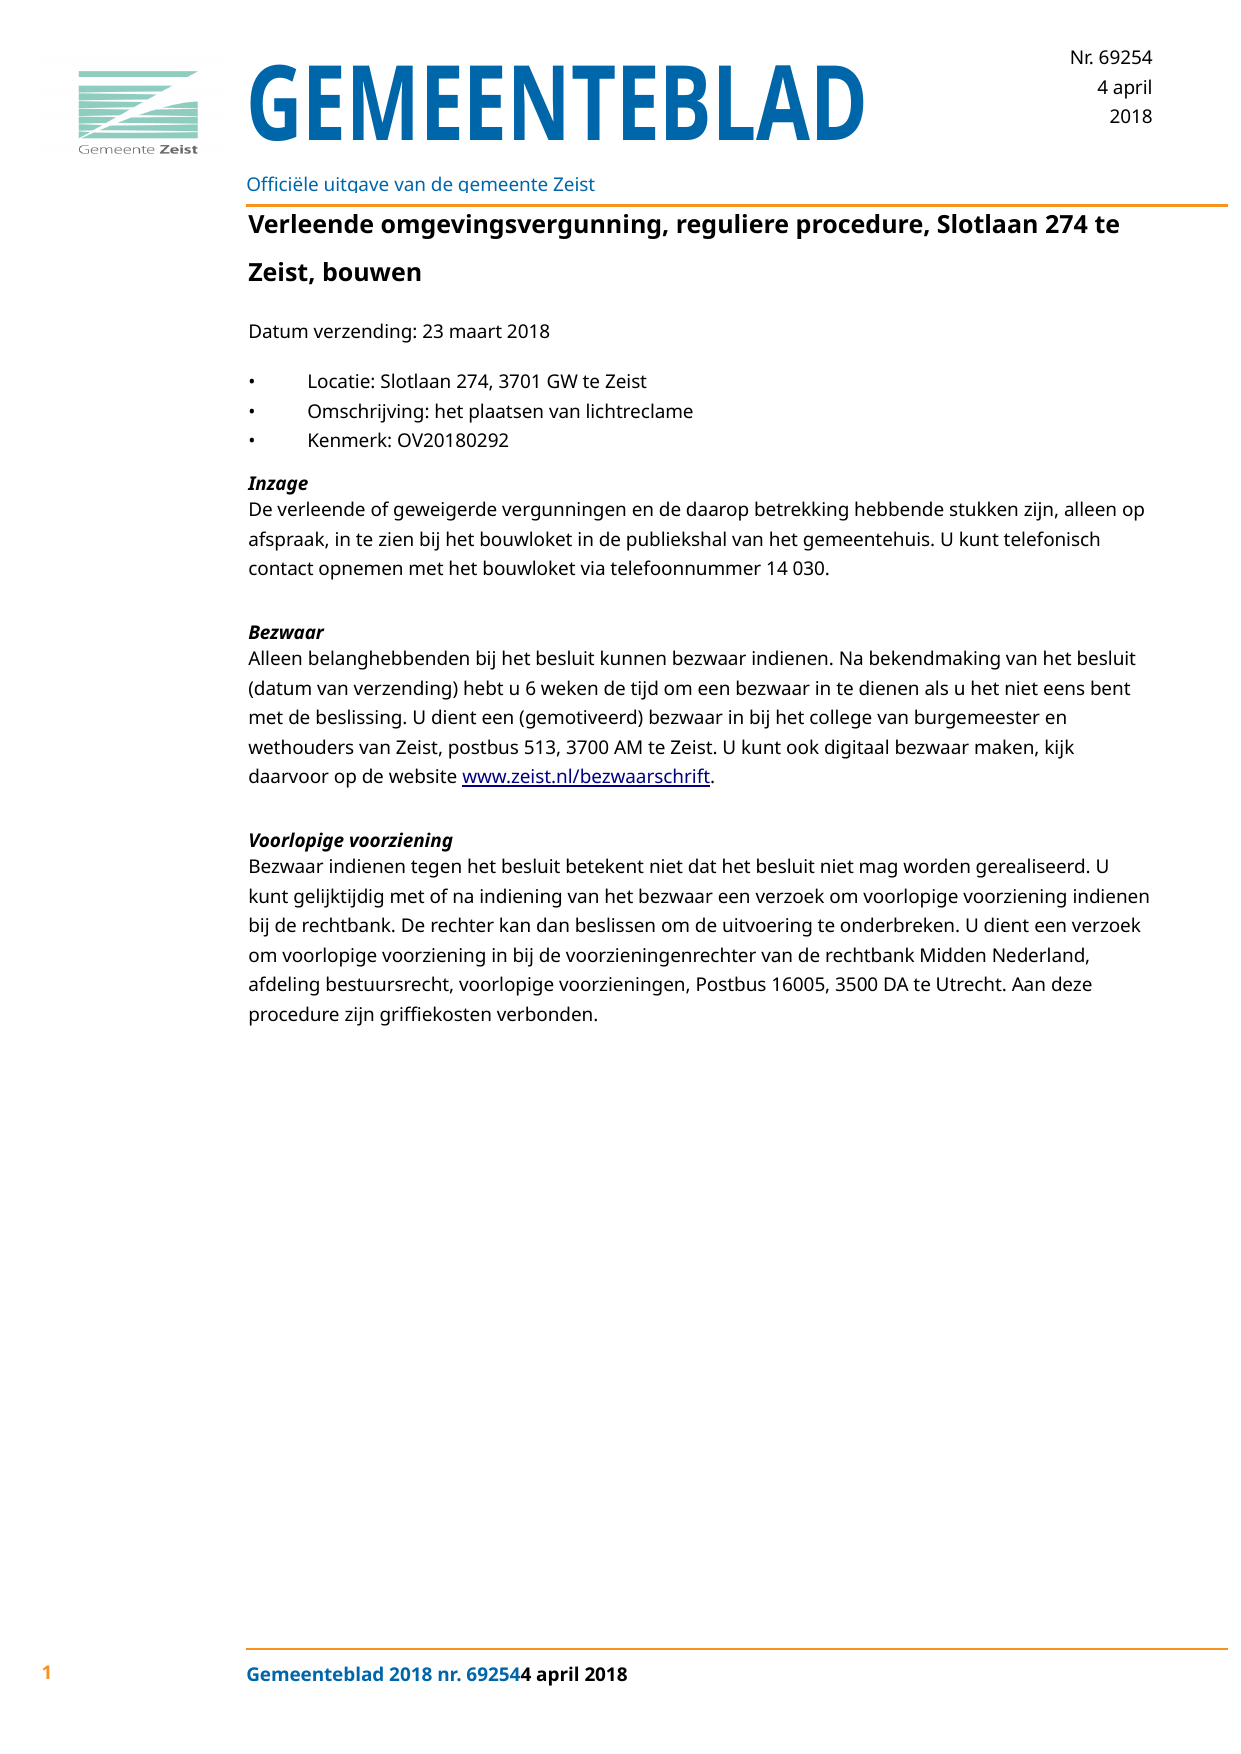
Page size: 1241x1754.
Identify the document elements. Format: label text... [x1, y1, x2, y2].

list Omschrijving: het plaatsen van lichtreclame [248, 398, 1152, 424]
text De verleende of geweigerde vergunningen en de daarop betrekking hebbende stukken zijn, alleen op afspraak, in te zien bij het bouwloket in de publiekshal van het gemeentehuis. U kunt telefonisch contact opnemen met het bouwloket via telefoonnummer 14 030. [248, 496, 1152, 581]
list Kenmerk: OV20180292 [248, 427, 1152, 453]
text Bezwaar indienen tegen het besluit betekent niet dat het besluit niet mag worden gerealiseerd. U kunt gelijktijdig met of na indiening van het bezwaar een verzoek om voorlopige voorziening indienen bij de rechtbank. De rechter kan dan beslissen om de uitvoering te onderbreken. U dient een verzoek om voorlopige voorziening in bij de voorzieningenrechter van de rechtbank Midden Nederland, afdeling bestuursrecht, voorlopige voorzieningen, Postbus 16005, 3500 DA te Utrecht. Aan deze procedure zijn griffiekosten verbonden. [248, 853, 1152, 1027]
list Locatie: Slotlaan 274, 3701 GW te Zeist [248, 368, 1152, 394]
text Datum verzending: 23 maart 2018 [248, 318, 1152, 344]
text Inzage [248, 471, 1152, 496]
text Alleen belanghebbenden bij het besluit kunnen bezwaar indienen. Na bekendmaking van het besluit (datum van verzending) hebt u 6 weken de tijd om een bezwaar in te dienen als u het niet eens bent met de beslissing. U dient een (gemotiveerd) bezwaar in bij het college van burgemeester en wethouders van Zeist, postbus 513, 3700 AM te Zeist. U kunt ook digitaal bezwaar maken, kijk daarvoor op de website www.zeist.nl/bezwaarschrift. [248, 645, 1152, 789]
text Voorlopige voorziening [248, 827, 1152, 853]
text Verleende omgevingsvergunning, reguliere procedure, Slotlaan 274 te Zeist, bouwen [248, 207, 1152, 288]
text Bezwaar [248, 619, 1152, 645]
picture [41, 47, 231, 172]
